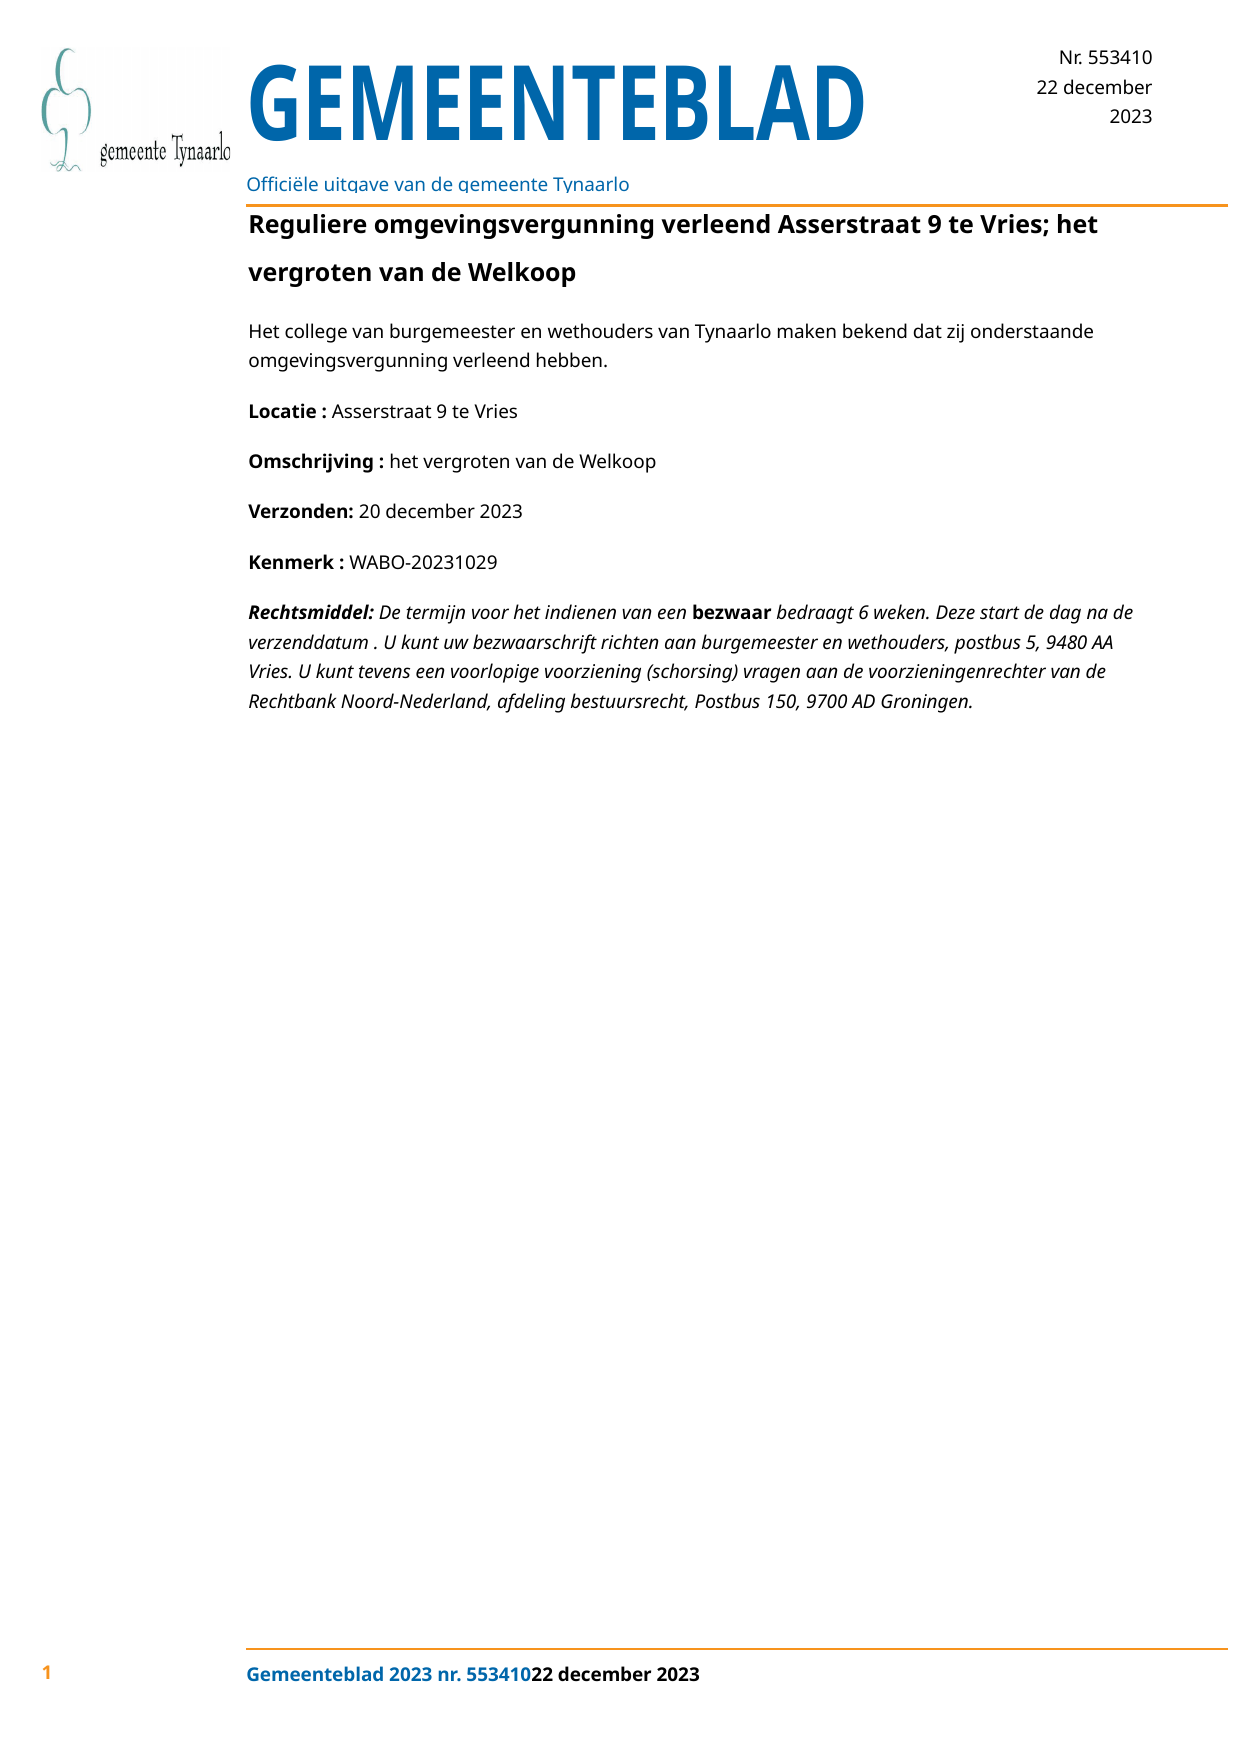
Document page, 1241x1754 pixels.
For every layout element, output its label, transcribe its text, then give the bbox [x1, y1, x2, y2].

text Rechtsmiddel: De termijn voor het indienen van een bezwaar bedraagt 6 weken. Deze start de dag na de verzenddatum . U kunt uw bezwaarschrift richten aan burgemeester en wethouders, postbus 5, 9480 AA Vries. U kunt tevens een voorlopige voorziening (schorsing) vragen aan de voorzieningenrechter van de Rechtbank Noord-Nederland, afdeling bestuursrecht, Postbus 150, 9700 AD Groningen. [248, 599, 1152, 714]
text Omschrijving : het vergroten van de Welkoop [248, 448, 1152, 474]
text Het college van burgemeester en wethouders van Tynaarlo maken bekend dat zij onderstaande omgevingsvergunning verleend hebben. [248, 318, 1152, 373]
text Locatie : Asserstraat 9 te Vries [248, 398, 1152, 424]
text Kenmerk : WABO-20231029 [248, 549, 1152, 575]
picture [41, 47, 231, 172]
text Reguliere omgevingsvergunning verleend Asserstraat 9 te Vries; het vergroten van de Welkoop [248, 207, 1152, 288]
text Verzonden: 20 december 2023 [248, 499, 1152, 524]
